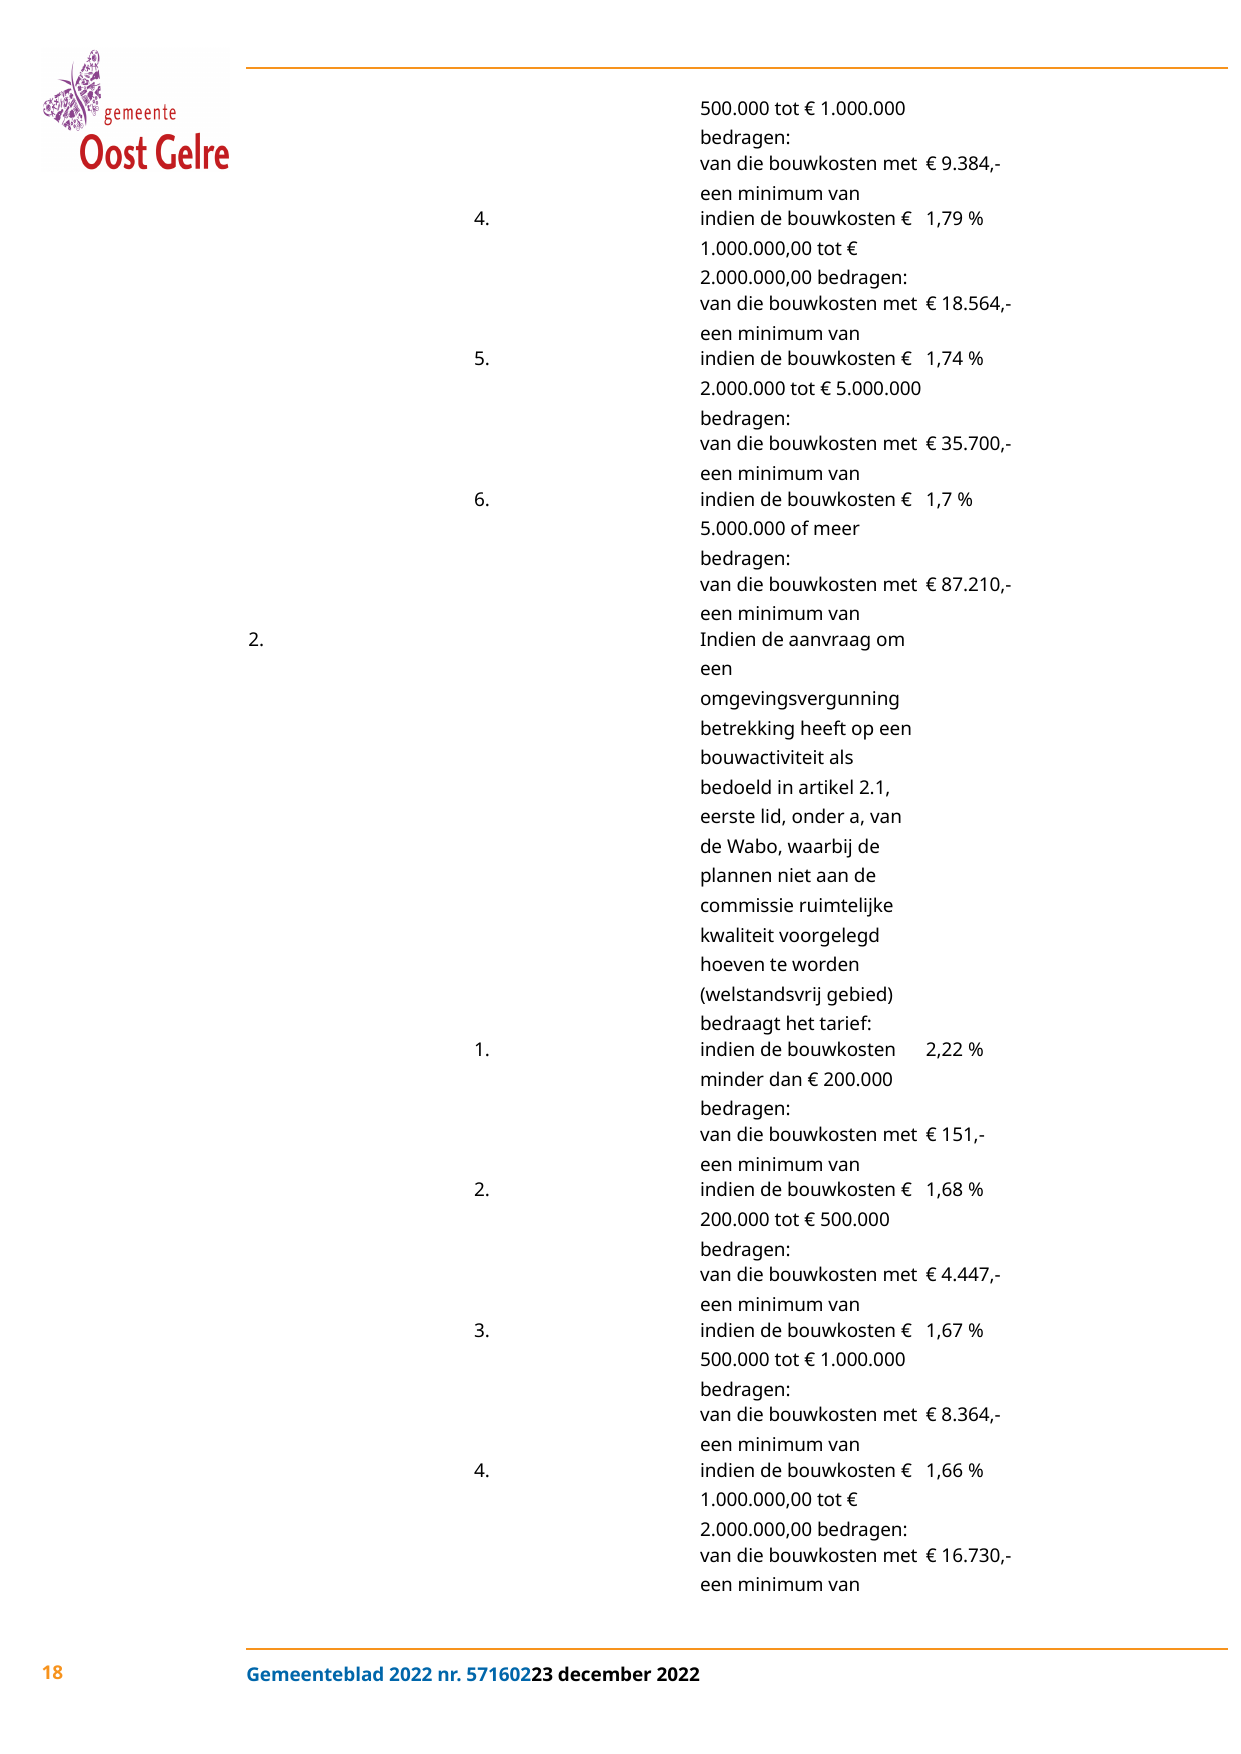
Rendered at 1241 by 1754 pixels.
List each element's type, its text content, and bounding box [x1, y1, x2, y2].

table_cell 4. [474, 1457, 700, 1597]
table_cell [248, 1177, 474, 1317]
table_cell 1,68 % [926, 1177, 1152, 1261]
table_cell [248, 205, 474, 346]
table_cell [248, 95, 474, 205]
table_cell 5. [474, 346, 700, 486]
table_cell van die bouwkosten met een minimum van [700, 1261, 926, 1317]
table_cell indien de bouwkosten € 200.000 tot € 500.000 bedragen: [700, 1177, 926, 1261]
table_cell [248, 486, 474, 626]
table_cell 6. [474, 486, 700, 626]
table_cell € 9.384,- [926, 150, 1152, 205]
table_cell € 18.564,- [926, 290, 1152, 346]
table_cell [474, 95, 700, 205]
table_cell van die bouwkosten met een minimum van [700, 431, 926, 486]
table_cell € 16.730,- [926, 1542, 1152, 1597]
picture [41, 47, 231, 172]
table_cell 1,66 % [926, 1457, 1152, 1542]
table_cell van die bouwkosten met een minimum van [700, 1402, 926, 1457]
table_cell indien de bouwkosten € 5.000.000 of meer bedragen: [700, 486, 926, 571]
table_cell 1,67 % [926, 1317, 1152, 1402]
table_cell [248, 1036, 474, 1177]
table_cell [926, 626, 1152, 1036]
table_cell 500.000 tot € 1.000.000 bedragen: [700, 95, 926, 150]
table_cell 1,74 % [926, 346, 1152, 431]
table_cell € 151,- [926, 1121, 1152, 1177]
table_cell 3. [474, 1317, 700, 1457]
table_cell 2. [474, 1177, 700, 1317]
table_cell 1,7 % [926, 486, 1152, 571]
table_cell [248, 1457, 474, 1597]
table_cell van die bouwkosten met een minimum van [700, 571, 926, 626]
table_cell 4. [474, 205, 700, 346]
table_cell € 4.447,- [926, 1261, 1152, 1317]
table_cell indien de bouwkosten € 1.000.000,00 tot € 2.000.000,00 bedragen: [700, 205, 926, 290]
table_cell 1,79 % [926, 205, 1152, 290]
table_cell [248, 346, 474, 486]
table_cell van die bouwkosten met een minimum van [700, 1542, 926, 1597]
table_cell Indien de aanvraag om een omgevingsvergunning betrekking heeft op een bouwactiviteit als bedoeld in artikel 2.1, eerste lid, onder a, van de Wabo, waarbij de plannen niet aan de commissie ruimtelijke kwaliteit voorgelegd hoeven te worden (welstandsvrij gebied) bedraagt het tarief: [700, 626, 926, 1036]
table_cell van die bouwkosten met een minimum van [700, 1121, 926, 1177]
table_cell 1. [474, 1036, 700, 1177]
table_cell 2,22 % [926, 1036, 1152, 1121]
table_cell [926, 95, 1152, 150]
table_cell van die bouwkosten met een minimum van [700, 290, 926, 346]
table_cell [248, 1317, 474, 1457]
table_cell € 35.700,- [926, 431, 1152, 486]
table_cell indien de bouwkosten minder dan € 200.000 bedragen: [700, 1036, 926, 1121]
table_cell indien de bouwkosten € 1.000.000,00 tot € 2.000.000,00 bedragen: [700, 1457, 926, 1542]
table_cell van die bouwkosten met een minimum van [700, 150, 926, 205]
table_cell 2. [248, 626, 700, 1036]
table_cell indien de bouwkosten € 500.000 tot € 1.000.000 bedragen: [700, 1317, 926, 1402]
table_cell € 87.210,- [926, 571, 1152, 626]
table_cell indien de bouwkosten € 2.000.000 tot € 5.000.000 bedragen: [700, 346, 926, 431]
table_cell € 8.364,- [926, 1402, 1152, 1457]
